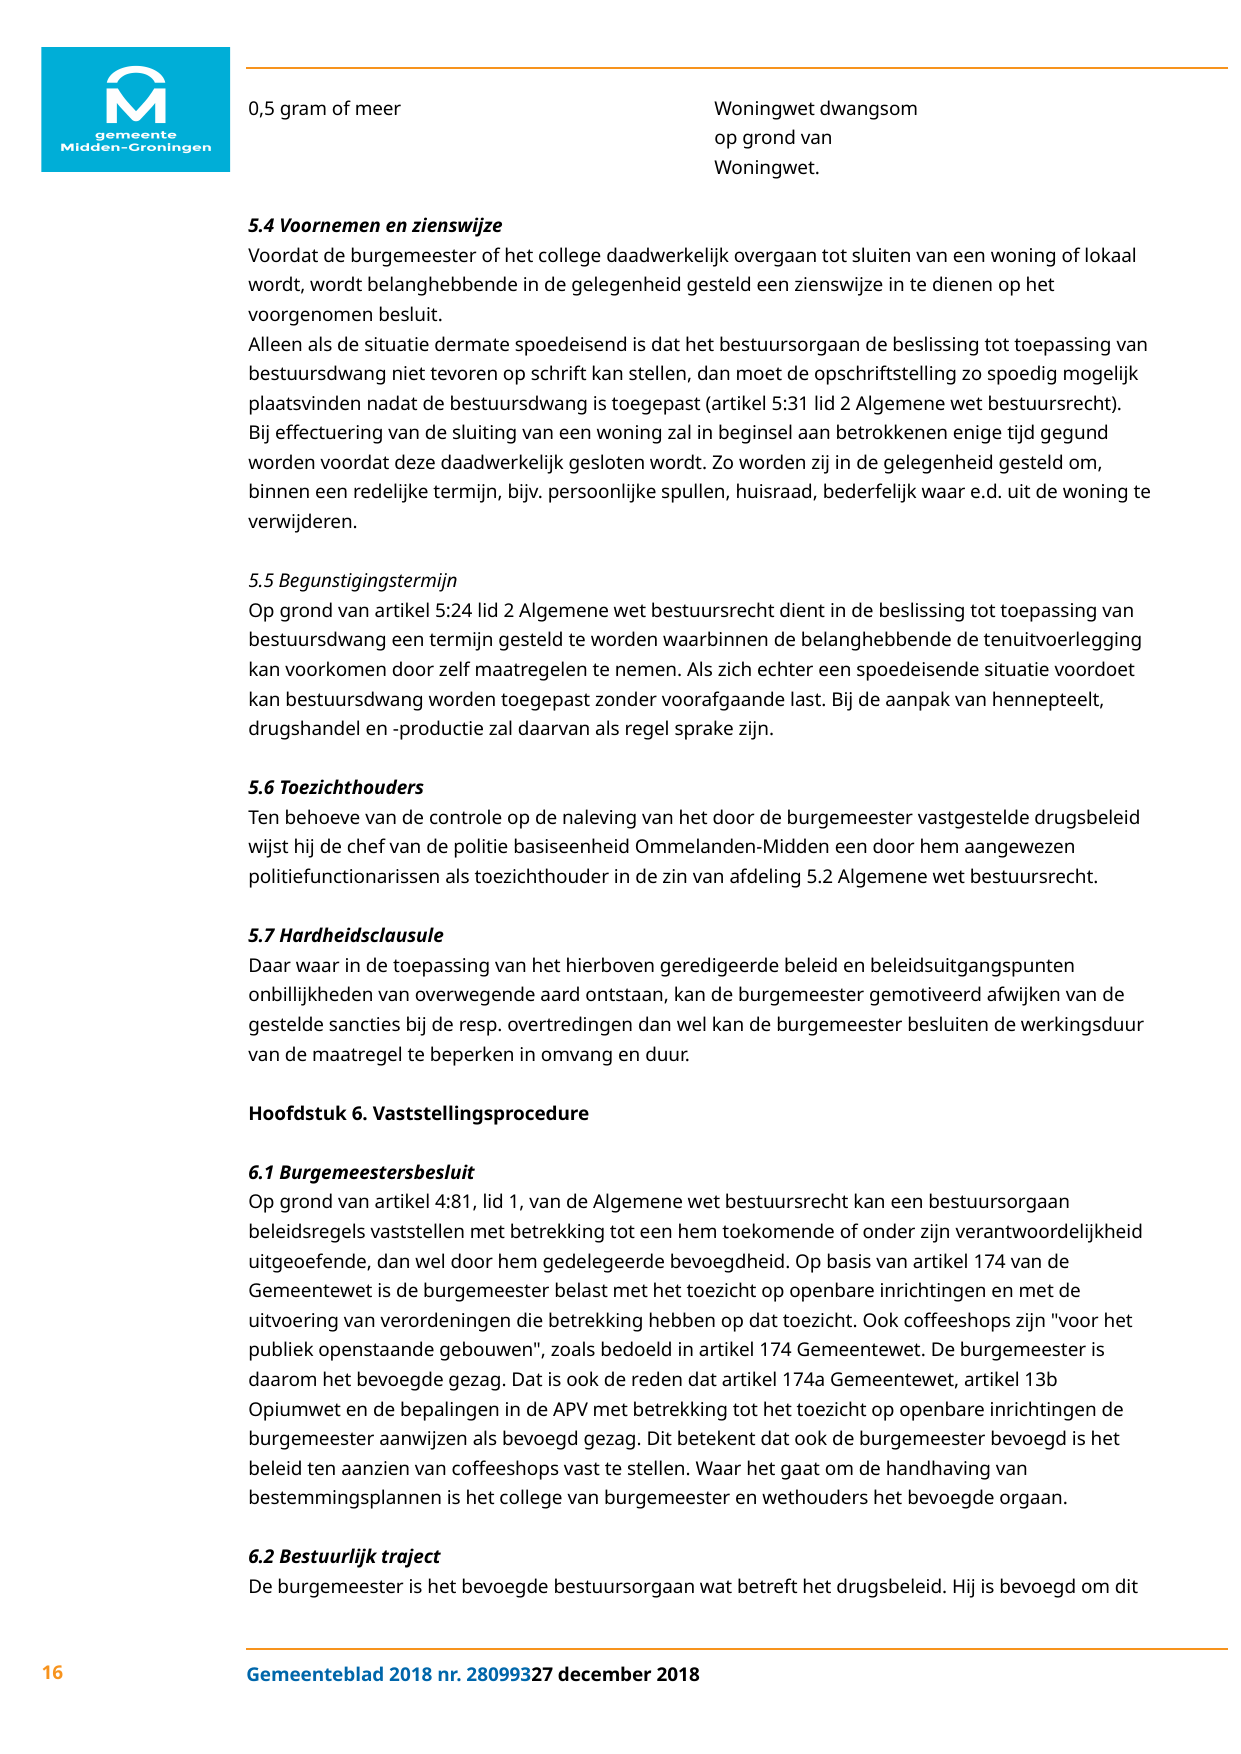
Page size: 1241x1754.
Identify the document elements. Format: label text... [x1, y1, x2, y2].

text Op grond van artikel 5:24 lid 2 Algemene wet bestuursrecht dient in de beslissing tot toepassing van bestuursdwang een termijn gesteld te worden waarbinnen de belanghebbende de tenuitvoerlegging kan voorkomen door zelf maatregelen te nemen. Als zich echter een spoedeisende situatie voordoet kan bestuursdwang worden toegepast zonder voorafgaande last. Bij de aanpak van hennepteelt, drugshandel en -productie zal daarvan als regel sprake zijn. [248, 597, 1152, 741]
text Ten behoeve van de controle op de naleving van het door de burgemeester vastgestelde drugsbeleid wijst hij de chef van de politie basiseenheid Ommelanden-Midden een door hem aangewezen politiefunctionarissen als toezichthouder in de zin van afdeling 5.2 Algemene wet bestuursrecht. [248, 804, 1152, 889]
picture [184, 146, 190, 153]
table_cell Woningwet dwangsom op grond van Woningwet. [714, 95, 933, 180]
text 5.6 Toezichthouders [248, 774, 1152, 800]
text Op grond van artikel 4:81, lid 1, van de Algemene wet bestuursrecht kan een bestuursorgaan beleidsregels vaststellen met betrekking tot een hem toekomende of onder zijn verantwoordelijkheid [248, 1189, 1152, 1244]
picture [108, 66, 164, 82]
table_cell 0,5 gram of meer [248, 95, 495, 180]
text Hoofdstuk 6. Vaststellingsprocedure [248, 1100, 1152, 1126]
text 6.2 Bestuurlijk traject [248, 1544, 1152, 1569]
text Alleen als de situatie dermate spoedeisend is dat het bestuursorgaan de beslissing tot toepassing van bestuursdwang niet tevoren op schrift kan stellen, dan moet de opschriftstelling zo spoedig mogelijk plaatsvinden nadat de bestuursdwang is toegepast (artikel 5:31 lid 2 Algemene wet bestuursrecht). [248, 331, 1152, 416]
text uitgeoefende, dan wel door hem gedelegeerde bevoegdheid. Op basis van artikel 174 van de Gemeentewet is de burgemeester belast met het toezicht op openbare inrichtingen en met de uitvoering van verordeningen die betrekking hebben op dat toezicht. Ook coffeeshops zijn "voor het publiek openstaande gebouwen", zoals bedoeld in artikel 174 Gemeentewet. De burgemeester is daarom het bevoegde gezag. Dat is ook de reden dat artikel 174a Gemeentewet, artikel 13b Opiumwet en de bepalingen in de APV met betrekking tot het toezicht op openbare inrichtingen de burgemeester aanwijzen als bevoegd gezag. Dit betekent dat ook de burgemeester bevoegd is het beleid ten aanzien van coffeeshops vast te stellen. Waar het gaat om de handhaving van bestemmingsplannen is het college van burgemeester en wethouders het bevoegde orgaan. [248, 1248, 1152, 1510]
table_cell [495, 95, 714, 180]
text Bij effectuering van de sluiting van een woning zal in beginsel aan betrokkenen enige tijd gegund worden voordat deze daadwerkelijk gesloten wordt. Zo worden zij in de gelegenheid gesteld om, binnen een redelijke termijn, bijv. persoonlijke spullen, huisraad, bederfelijk waar e.d. uit de woning te verwijderen. [248, 419, 1152, 534]
picture [107, 89, 165, 122]
text Voordat de burgemeester of het college daadwerkelijk overgaan tot sluiten van een woning of lokaal wordt, wordt belanghebbende in de gelegenheid gesteld een zienswijze in te dienen op het voorgenomen besluit. [248, 242, 1152, 327]
table_cell [933, 95, 1152, 180]
text 5.4 Voornemen en zienswijze [248, 212, 1152, 238]
text 5.7 Hardheidsclausule [248, 922, 1152, 948]
text 6.1 Burgemeestersbesluit [248, 1159, 1152, 1185]
text De burgemeester is het bevoegde bestuursorgaan wat betreft het drugsbeleid. Hij is bevoegd om dit [248, 1573, 1152, 1599]
text Daar waar in de toepassing van het hierboven geredigeerde beleid en beleidsuitgangspunten onbillijkheden van overwegende aard ontstaan, kan de burgemeester gemotiveerd afwijken van de gestelde sancties bij de resp. overtredingen dan wel kan de burgemeester besluiten de werkingsduur van de maatregel te beperken in omvang en duur. [248, 952, 1152, 1067]
text 5.5 Begunstigingstermijn [248, 567, 1152, 593]
